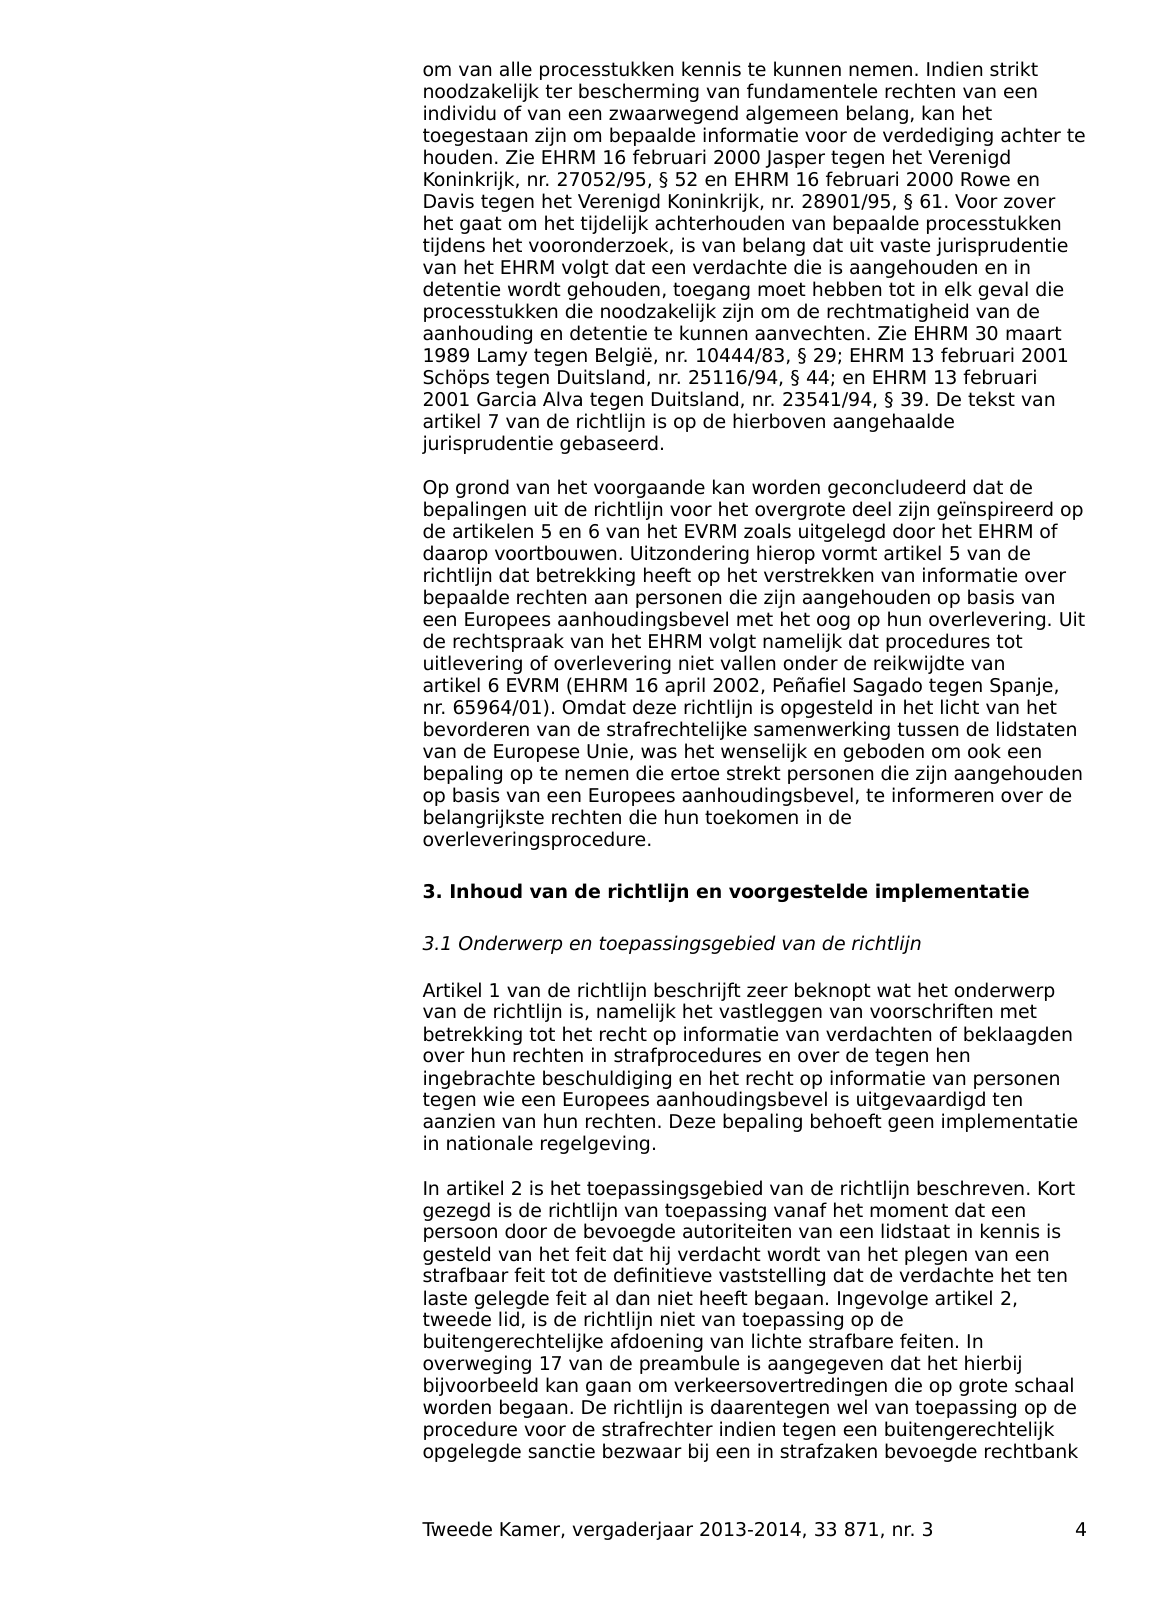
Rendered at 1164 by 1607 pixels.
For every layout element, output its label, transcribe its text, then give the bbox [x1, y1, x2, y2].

text om van alle processtukken kennis te kunnen nemen. Indien strikt noodzakelijk ter bescherming van fundamentele rechten van een individu of van een zwaarwegend algemeen belang, kan het toegestaan zijn om bepaalde informatie voor de verdediging achter te houden. Zie EHRM 16 februari 2000 Jasper tegen het Verenigd Koninkrijk, nr. 27052/95, § 52 en EHRM 16 februari 2000 Rowe en Davis tegen het Verenigd Koninkrijk, nr. 28901/95, § 61. Voor zover het gaat om het tijdelijk achterhouden van bepaalde processtukken tijdens het vooronderzoek, is van belang dat uit vaste jurisprudentie van het EHRM volgt dat een verdachte die is aangehouden en in detentie wordt gehouden, toegang moet hebben tot in elk geval die processtukken die noodzakelijk zijn om de rechtmatigheid van de aanhouding en detentie te kunnen aanvechten. Zie EHRM 30 maart 1989 Lamy tegen België, nr. 10444/83, § 29; EHRM 13 februari 2001 Schöps tegen Duitsland, nr. 25116/94, § 44; en EHRM 13 februari 2001 Garcia Alva tegen Duitsland, nr. 23541/94, § 39. De tekst van artikel 7 van de richtlijn is op de hierboven aangehaalde jurisprudentie gebaseerd. [422, 59, 1087, 455]
subtitle 3. Inhoud van de richtlijn en voorgestelde implementatie [422, 881, 1087, 902]
text Artikel 1 van de richtlijn beschrijft zeer beknopt wat het onderwerp van de richtlijn is, namelijk het vastleggen van voorschriften met betrekking tot het recht op informatie van verdachten of beklaagden over hun rechten in strafprocedures en over de tegen hen ingebrachte beschuldiging en het recht op informatie van personen tegen wie een Europees aanhoudingsbevel is uitgevaardigd ten aanzien van hun rechten. Deze bepaling behoeft geen implementatie in nationale regelgeving. [422, 979, 1087, 1155]
text In artikel 2 is het toepassingsgebied van de richtlijn beschreven. Kort gezegd is de richtlijn van toepassing vanaf het moment dat een persoon door de bevoegde autoriteiten van een lidstaat in kennis is gesteld van het feit dat hij verdacht wordt van het plegen van een strafbaar feit tot de definitieve vaststelling dat de verdachte het ten laste gelegde feit al dan niet heeft begaan. Ingevolge artikel 2, tweede lid, is de richtlijn niet van toepassing op de buitengerechtelijke afdoening van lichte strafbare feiten. In overweging 17 van de preambule is aangegeven dat het hierbij bijvoorbeeld kan gaan om verkeersovertredingen die op grote schaal worden begaan. De richtlijn is daarentegen wel van toepassing op de procedure voor de strafrechter indien tegen een buitengerechtelijk opgelegde sanctie bezwaar bij een in strafzaken bevoegde rechtbank [422, 1177, 1087, 1463]
text Op grond van het voorgaande kan worden geconcludeerd dat de bepalingen uit de richtlijn voor het overgrote deel zijn geïnspireerd op de artikelen 5 en 6 van het EVRM zoals uitgelegd door het EHRM of daarop voortbouwen. Uitzondering hierop vormt artikel 5 van de richtlijn dat betrekking heeft op het verstrekken van informatie over bepaalde rechten aan personen die zijn aangehouden op basis van een Europees aanhoudingsbevel met het oog op hun overlevering. Uit de rechtspraak van het EHRM volgt namelijk dat procedures tot uitlevering of overlevering niet vallen onder de reikwijdte van artikel 6 EVRM (EHRM 16 april 2002, Peñafiel Sagado tegen Spanje, nr. 65964/01). Omdat deze richtlijn is opgesteld in het licht van het bevorderen van de strafrechtelijke samenwerking tussen de lidstaten van de Europese Unie, was het wenselijk en geboden om ook een bepaling op te nemen die ertoe strekt personen die zijn aangehouden op basis van een Europees aanhoudingsbevel, te informeren over de belangrijkste rechten die hun toekomen in de overleveringsprocedure. [422, 477, 1087, 851]
subtitle 3.1 Onderwerp en toepassingsgebied van de richtlijn [422, 932, 1087, 954]
